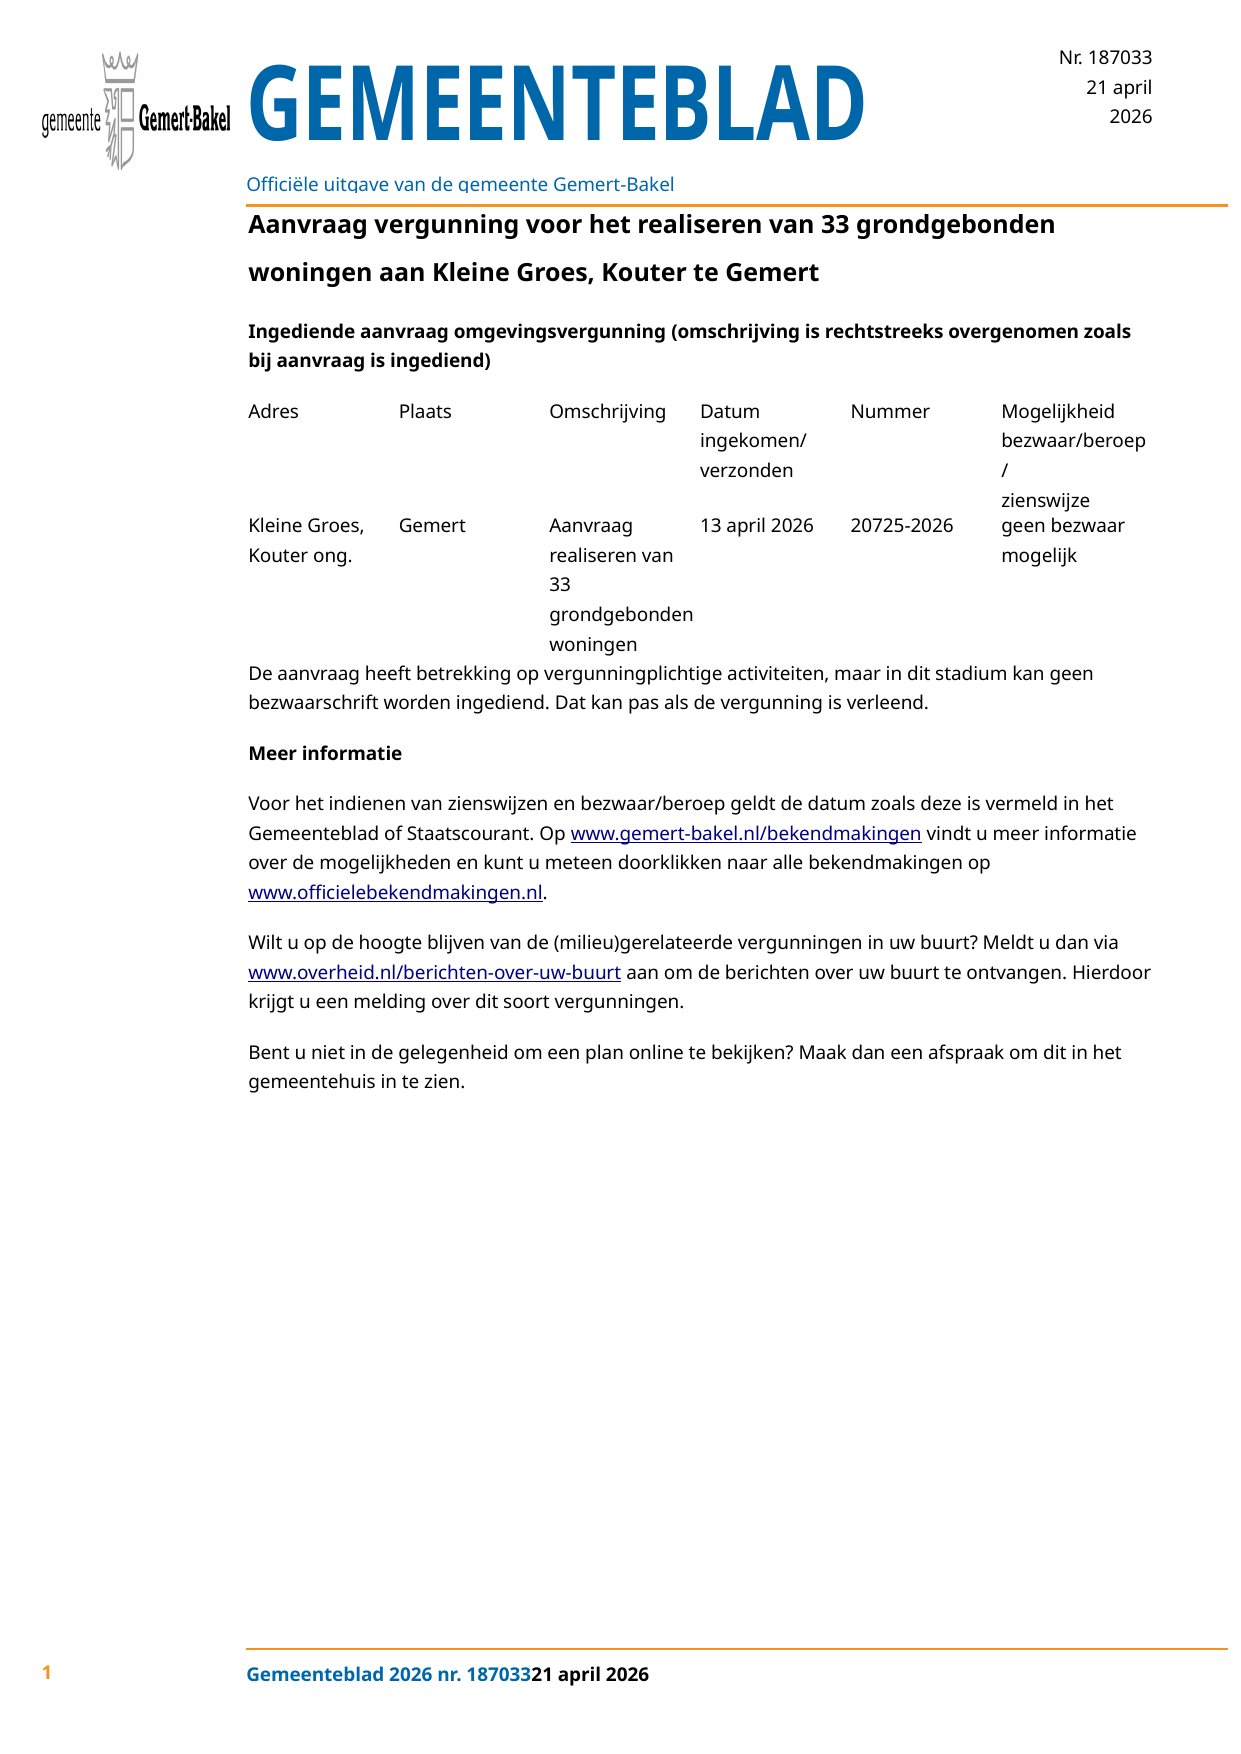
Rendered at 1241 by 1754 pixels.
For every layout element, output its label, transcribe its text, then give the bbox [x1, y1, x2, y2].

table_header Mogelijkheid bezwaar/beroep/ zienswijze [1001, 398, 1152, 512]
table_cell Kleine Groes, Kouter ong. [248, 513, 398, 657]
text Aanvraag vergunning voor het realiseren van 33 grondgebonden woningen aan Kleine Groes, Kouter te Gemert [248, 207, 1152, 288]
table_header Nummer [850, 398, 1001, 512]
table_cell 20725-2026 [850, 513, 1001, 657]
text Ingediende aanvraag omgevingsvergunning (omschrijving is rechtstreeks overgenomen zoals bij aanvraag is ingediend) [248, 318, 1152, 373]
picture [41, 47, 231, 172]
text Voor het indienen van zienswijzen en bezwaar/beroep geldt de datum zoals deze is vermeld in het Gemeenteblad of Staatscourant. Op www.gemert-bakel.nl/bekendmakingen vindt u meer informatie over de mogelijkheden en kunt u meteen doorklikken naar alle bekendmakingen op www.officielebekendmakingen.nl. [248, 790, 1152, 905]
text Wilt u op de hoogte blijven van de (milieu)gerelateerde vergunningen in uw buurt? Meldt u dan via www.overheid.nl/berichten-over-uw-buurt aan om de berichten over uw buurt te ontvangen. Hierdoor krijgt u een melding over dit soort vergunningen. [248, 929, 1152, 1014]
table_header Adres [248, 398, 398, 512]
text Meer informatie [248, 740, 1152, 766]
table_cell geen bezwaar mogelijk [1001, 513, 1152, 657]
table_header Datum ingekomen/ verzonden [700, 398, 850, 512]
table_cell 13 april 2026 [700, 513, 850, 657]
table_header Plaats [399, 398, 549, 512]
table_cell Aanvraag realiseren van 33 grondgebonden woningen [549, 513, 700, 657]
text De aanvraag heeft betrekking op vergunningplichtige activiteiten, maar in dit stadium kan geen bezwaarschrift worden ingediend. Dat kan pas als de vergunning is verleend. [248, 660, 1152, 715]
text Bent u niet in de gelegenheid om een plan online te bekijken? Maak dan een afspraak om dit in het gemeentehuis in te zien. [248, 1039, 1152, 1094]
table_cell Gemert [399, 513, 549, 657]
table_header Omschrijving [549, 398, 700, 512]
